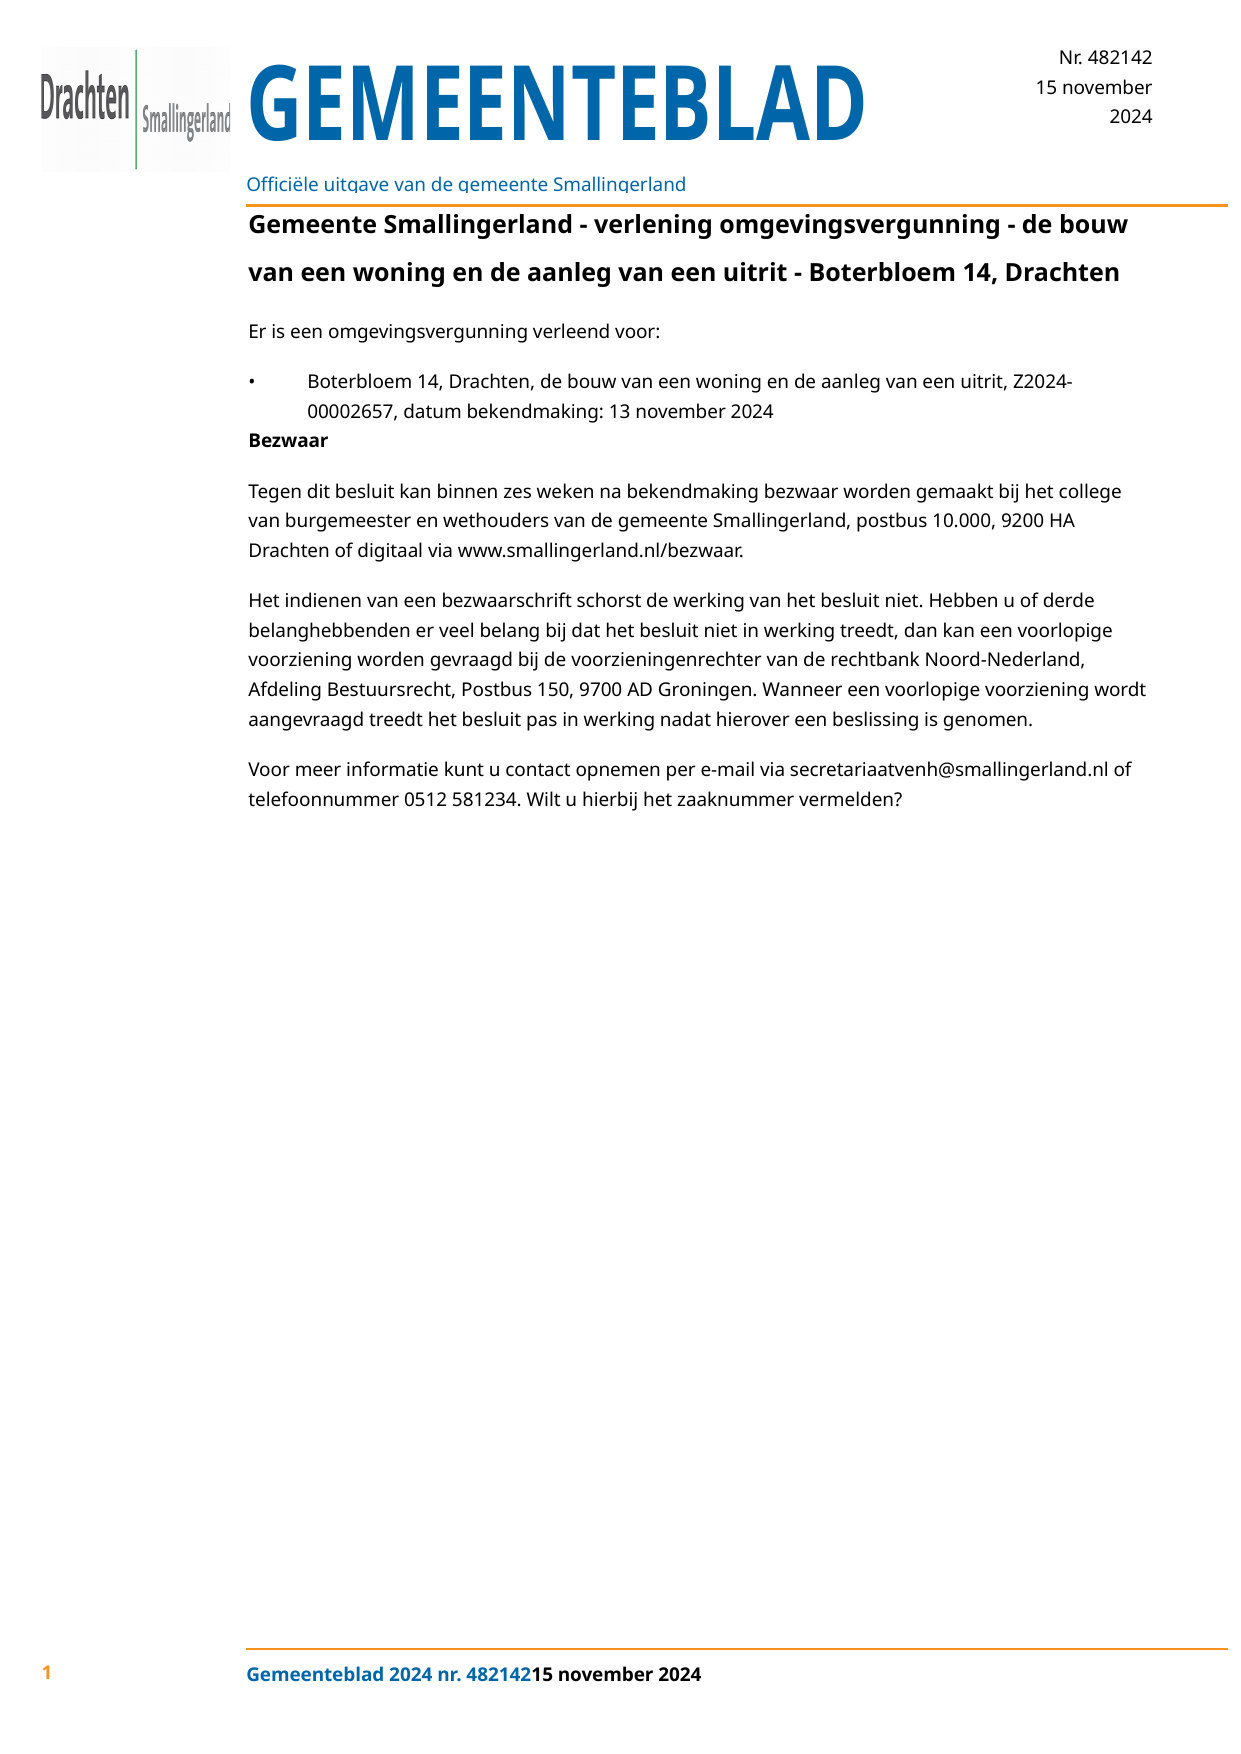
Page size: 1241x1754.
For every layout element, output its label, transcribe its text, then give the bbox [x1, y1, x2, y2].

text Gemeente Smallingerland - verlening omgevingsvergunning - de bouw van een woning en de aanleg van een uitrit - Boterbloem 14, Drachten [248, 207, 1152, 288]
text Voor meer informatie kunt u contact opnemen per e-mail via secretariaatvenh@smallingerland.nl of telefoonnummer 0512 581234. Wilt u hierbij het zaaknummer vermelden? [248, 756, 1152, 812]
text Het indienen van een bezwaarschrift schorst de werking van het besluit niet. Hebben u of derde belanghebbenden er veel belang bij dat het besluit niet in werking treedt, dan kan een voorlopige voorziening worden gevraagd bij de voorzieningenrechter van de rechtbank Noord-Nederland, Afdeling Bestuursrecht, Postbus 150, 9700 AD Groningen. Wanneer een voorlopige voorziening wordt aangevraagd treedt het besluit pas in werking nadat hierover een beslissing is genomen. [248, 587, 1152, 732]
text Er is een omgevingsvergunning verleend voor: [248, 318, 1152, 344]
picture [41, 47, 231, 172]
text Tegen dit besluit kan binnen zes weken na bekendmaking bezwaar worden gemaakt bij het college van burgemeester en wethouders van de gemeente Smallingerland, postbus 10.000, 9200 HA Drachten of digitaal via www.smallingerland.nl/bezwaar. [248, 478, 1152, 563]
text Bezwaar [248, 427, 1152, 453]
list Boterbloem 14, Drachten, de bouw van een woning en de aanleg van een uitrit, Z2024-00002657, datum bekendmaking: 13 november 2024 [248, 368, 1152, 424]
